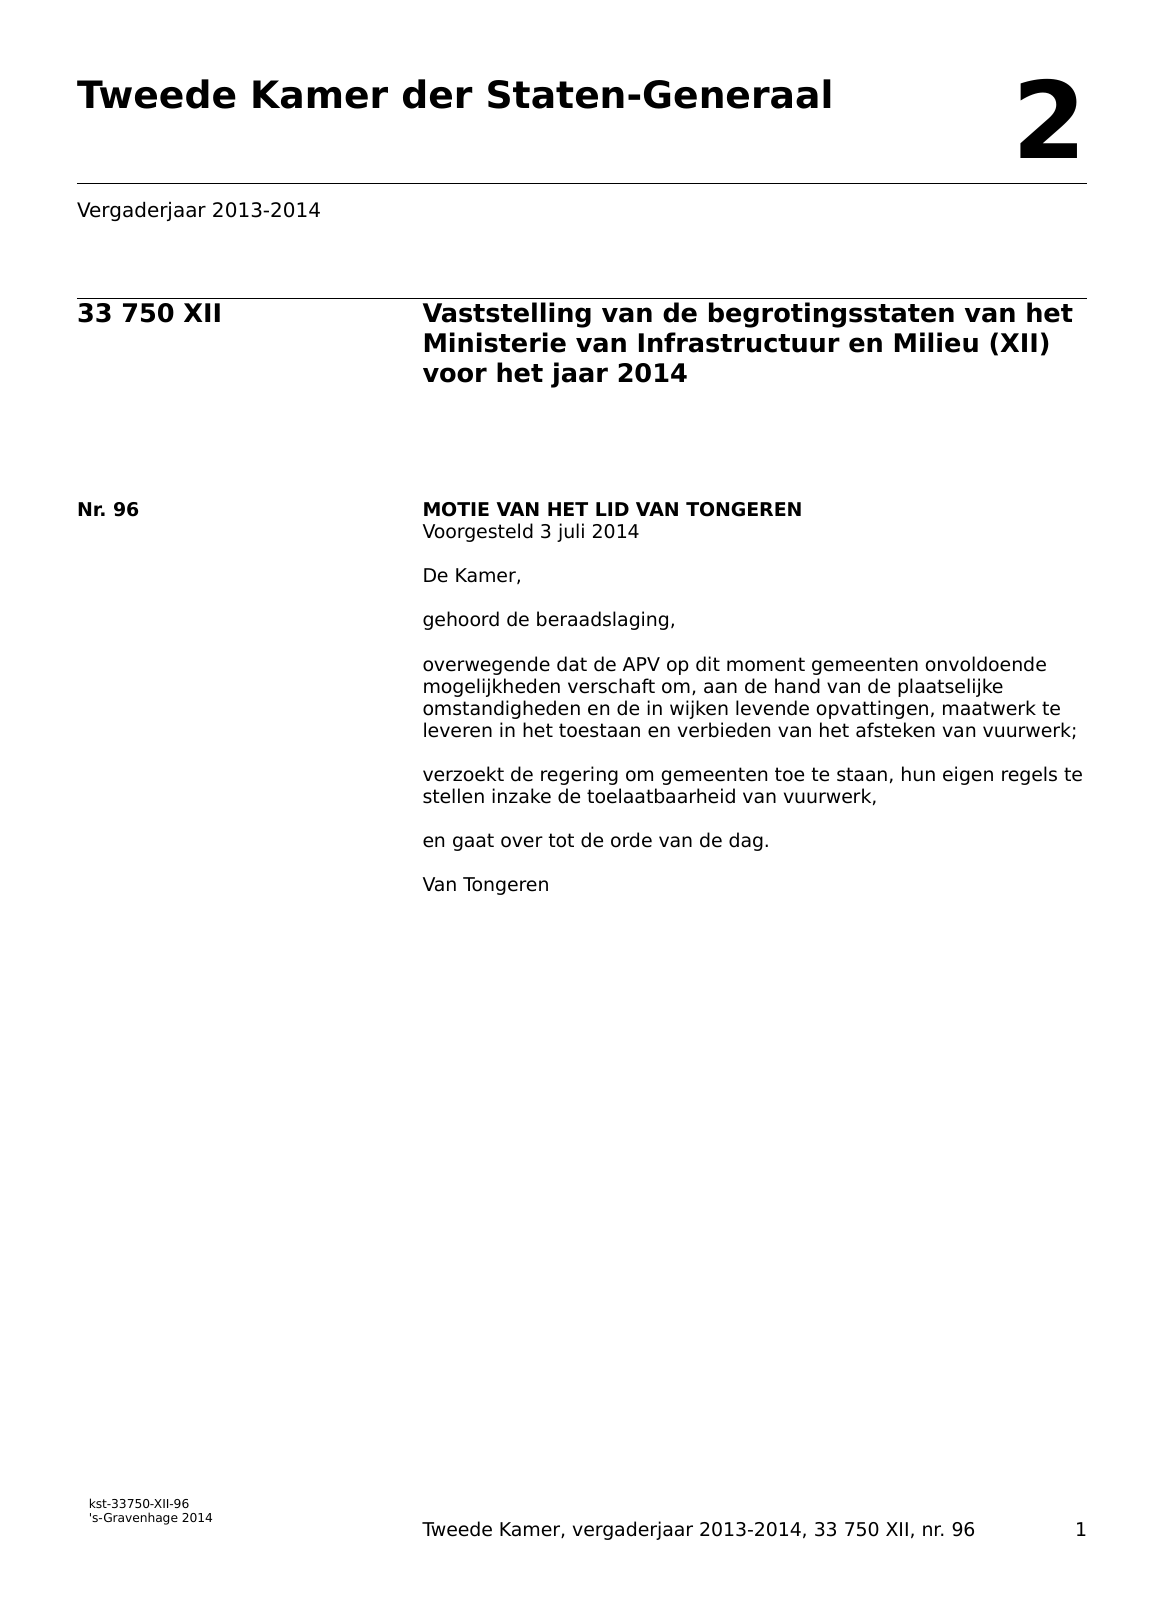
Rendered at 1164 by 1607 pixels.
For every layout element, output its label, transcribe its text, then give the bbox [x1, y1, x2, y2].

table_header 2 [886, 59, 1087, 183]
subtitle 33 750 XII Vaststelling van de begrotingsstaten van het Ministerie van Infrastructuur en Milieu (XII) voor het jaar 2014 [77, 299, 1087, 388]
text Van Tongeren [422, 874, 1087, 896]
table_header Tweede Kamer der Staten-Generaal [77, 59, 886, 183]
text Voorgesteld 3 juli 2014 [422, 521, 1087, 543]
text en gaat over tot de orde van de dag. [422, 830, 1087, 852]
text overwegende dat de APV op dit moment gemeenten onvoldoende mogelijkheden verschaft om, aan de hand van de plaatselijke omstandigheden en de in wijken levende opvattingen, maatwerk te leveren in het toestaan en verbieden van het afsteken van vuurwerk; [422, 653, 1087, 741]
subtitle Nr. 96 MOTIE VAN HET LID VAN TONGEREN [77, 499, 1087, 521]
text gehoord de beraadslaging, [422, 609, 1087, 631]
text 's-Gravenhage 2014 [88, 1511, 323, 1525]
text kst-33750-XII-96 [88, 1497, 323, 1511]
text De Kamer, [422, 565, 1087, 587]
table_cell Vergaderjaar 2013-2014 [77, 184, 1087, 298]
text verzoekt de regering om gemeenten toe te staan, hun eigen regels te stellen inzake de toelaatbaarheid van vuurwerk, [422, 764, 1087, 808]
